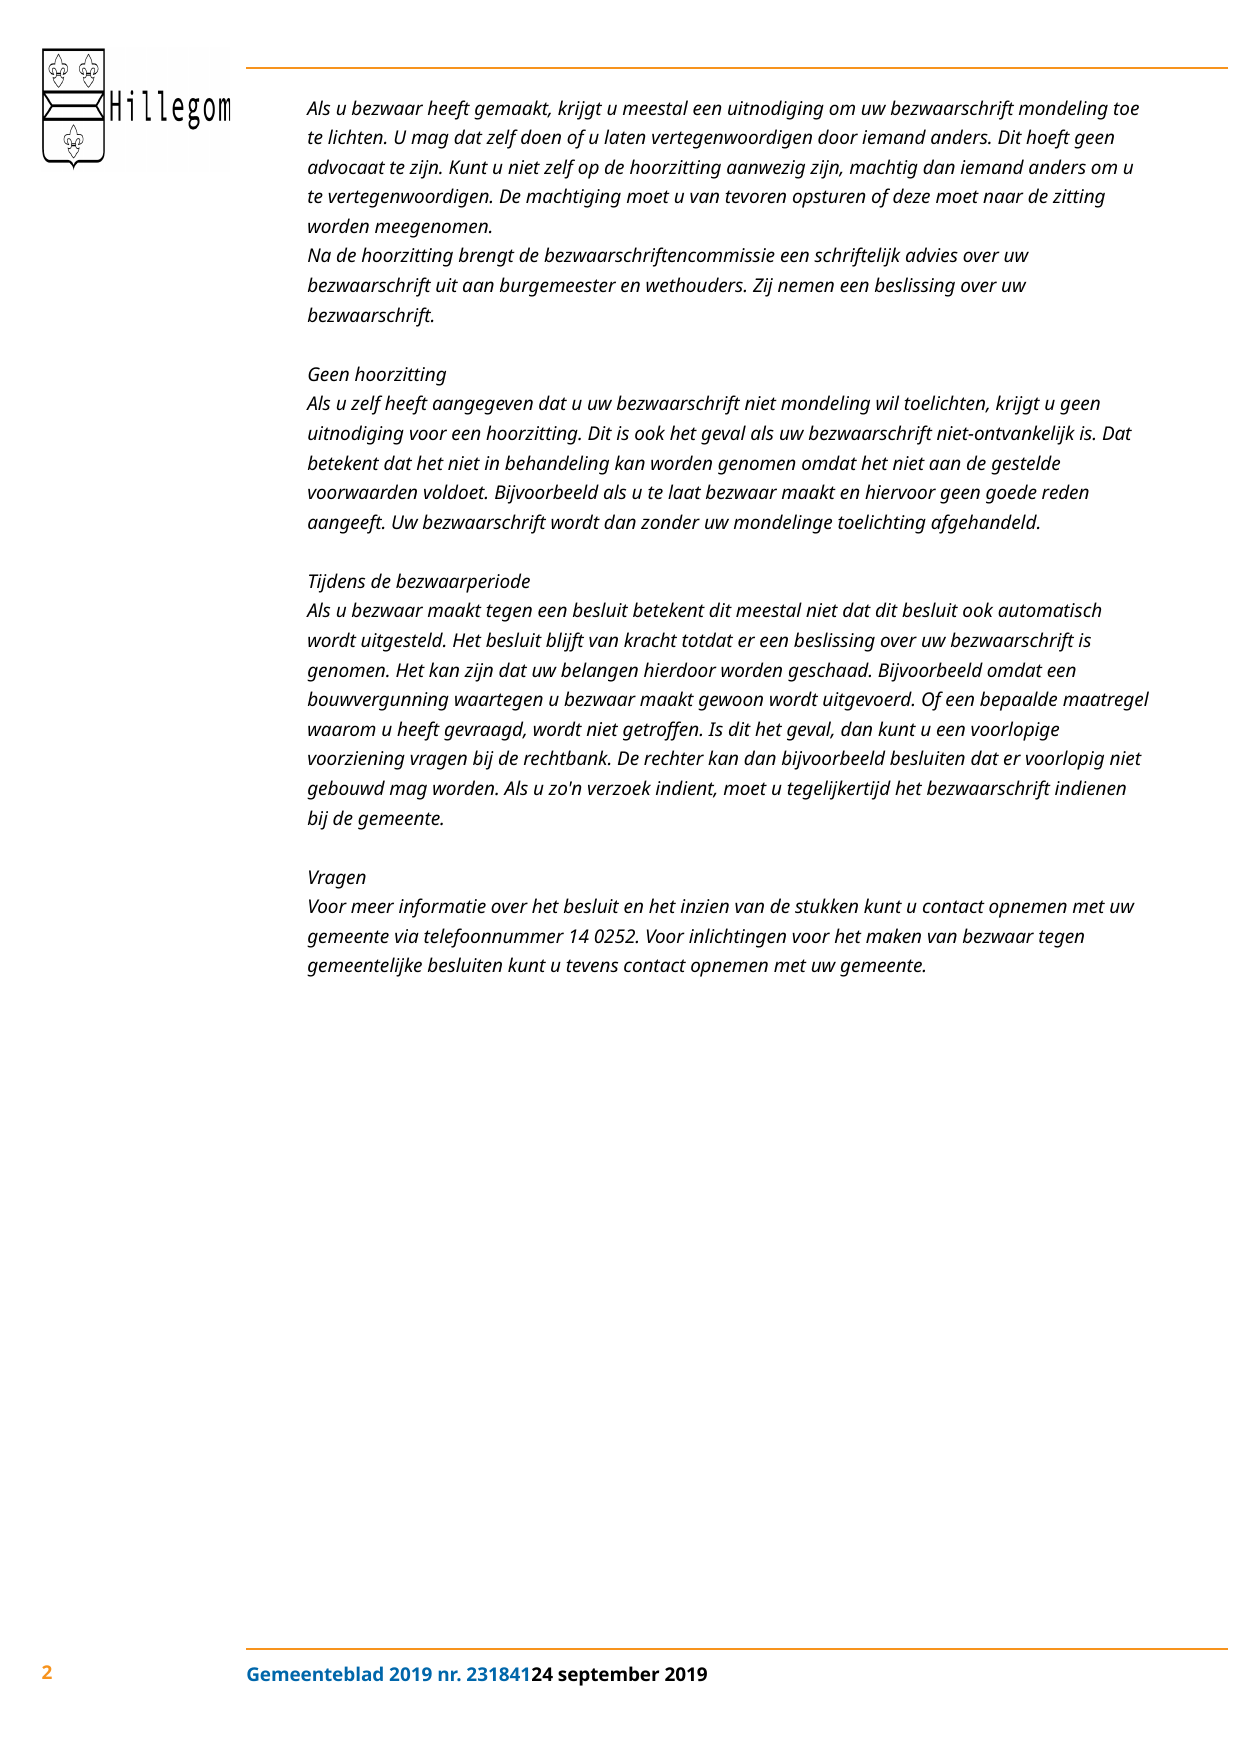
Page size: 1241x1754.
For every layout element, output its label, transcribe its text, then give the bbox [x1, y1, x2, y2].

list Als u bezwaar maakt tegen een besluit betekent dit meestal niet dat dit besluit ook automatisch wordt uitgesteld. Het besluit blijft van kracht totdat er een beslissing over uw bezwaarschrift is genomen. Het kan zijn dat uw belangen hierdoor worden geschaad. Bijvoorbeeld omdat een bouwvergunning waartegen u bezwaar maakt gewoon wordt uitgevoerd. Of een bepaalde maatregel waarom u heeft gevraagd, wordt niet getroffen. Is dit het geval, dan kunt u een voorlopige voorziening vragen bij de rechtbank. De rechter kan dan bijvoorbeeld besluiten dat er voorlopig niet gebouwd mag worden. Als u zo'n verzoek indient, moet u tegelijkertijd het bezwaarschrift indienen bij de gemeente. [248, 598, 1152, 831]
picture [41, 47, 231, 172]
list Na de hoorzitting brengt de bezwaarschriftencommissie een schriftelijk advies over uw bezwaarschrift uit aan burgemeester en wethouders. Zij nemen een beslissing over uw bezwaarschrift. [248, 243, 1152, 328]
list Geen hoorzitting [248, 361, 1152, 387]
list Als u zelf heeft aangegeven dat u uw bezwaarschrift niet mondeling wil toelichten, krijgt u geen uitnodiging voor een hoorzitting. Dit is ook het geval als uw bezwaarschrift niet-ontvankelijk is. Dat betekent dat het niet in behandeling kan worden genomen omdat het niet aan de gestelde voorwaarden voldoet. Bijvoorbeeld als u te laat bezwaar maakt en hiervoor geen goede reden aangeeft. Uw bezwaarschrift wordt dan zonder uw mondelinge toelichting afgehandeld. [248, 391, 1152, 535]
list Voor meer informatie over het besluit en het inzien van de stukken kunt u contact opnemen met uw gemeente via telefoonnummer 14 0252. Voor inlichtingen voor het maken van bezwaar tegen gemeentelijke besluiten kunt u tevens contact opnemen met uw gemeente. [248, 893, 1152, 978]
list Vragen [248, 864, 1152, 890]
list Tijdens de bezwaarperiode [248, 568, 1152, 594]
list Als u bezwaar heeft gemaakt, krijgt u meestal een uitnodiging om uw bezwaarschrift mondeling toe te lichten. U mag dat zelf doen of u laten vertegenwoordigen door iemand anders. Dit hoeft geen advocaat te zijn. Kunt u niet zelf op de hoorzitting aanwezig zijn, machtig dan iemand anders om u te vertegenwoordigen. De machtiging moet u van tevoren opsturen of deze moet naar de zitting worden meegenomen. [248, 95, 1152, 239]
